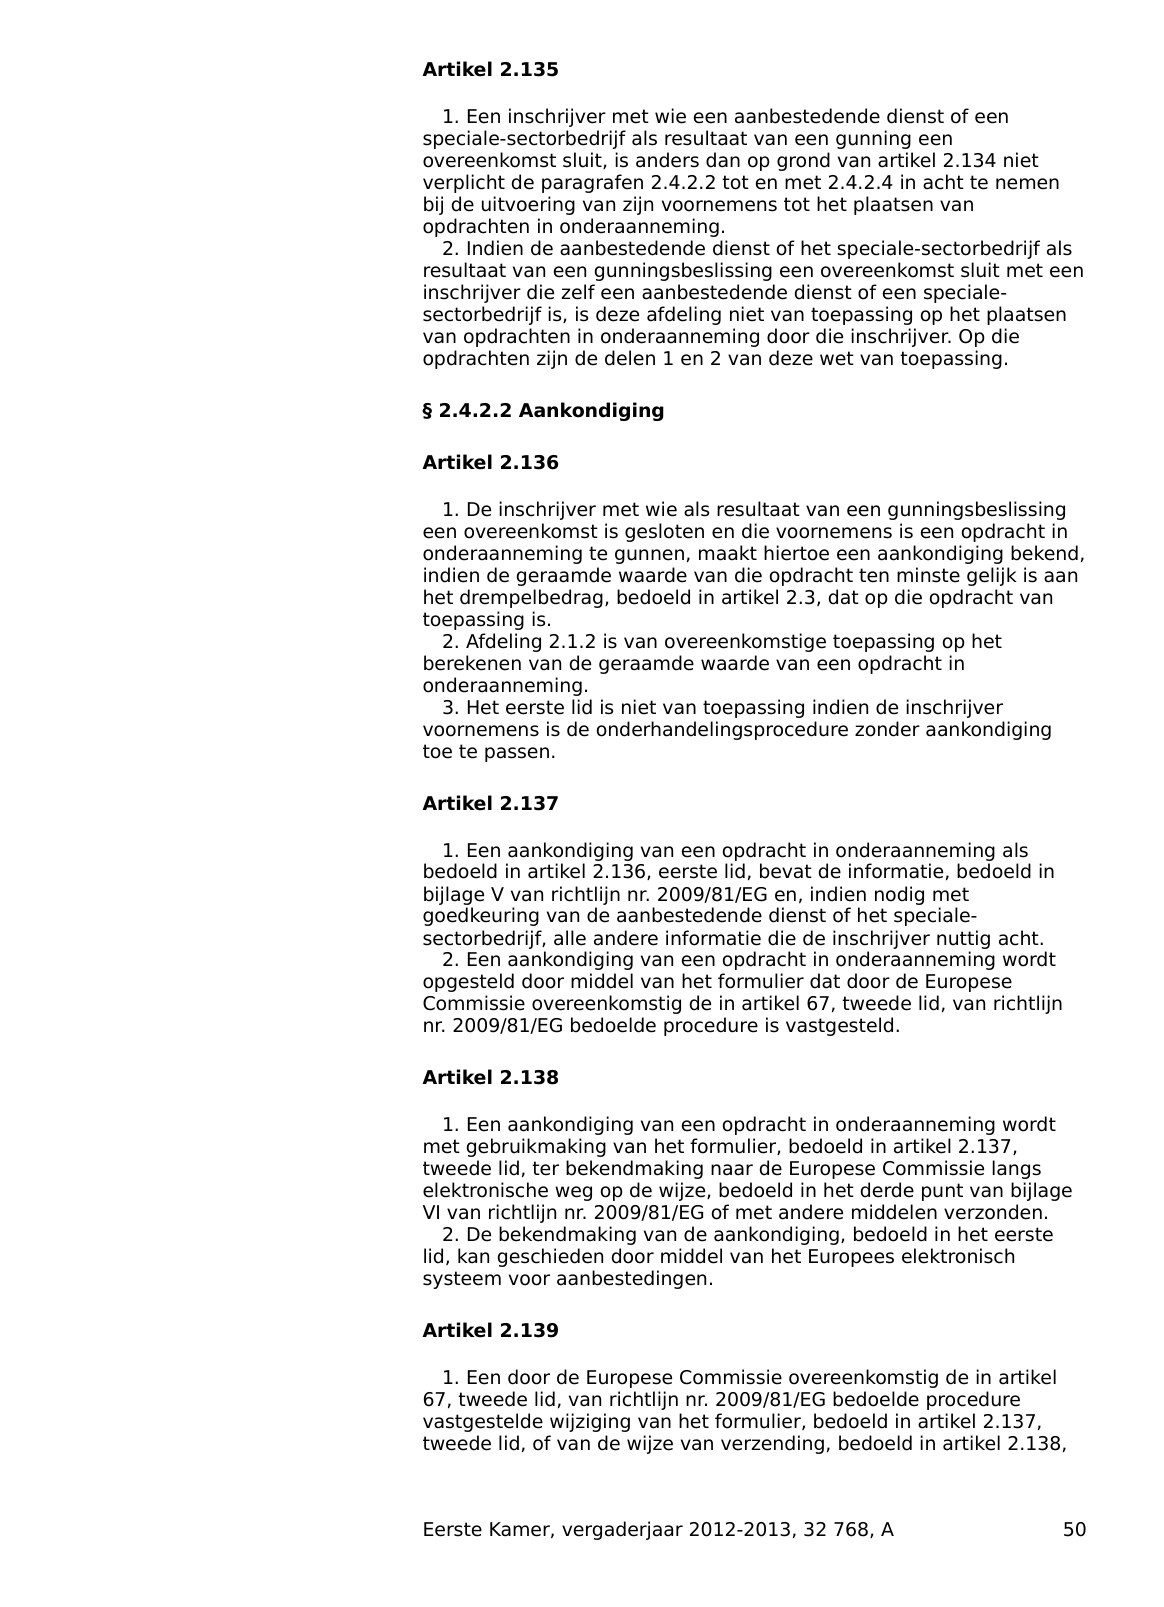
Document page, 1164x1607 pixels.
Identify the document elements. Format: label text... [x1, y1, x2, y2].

subtitle Artikel 2.137 [422, 792, 1087, 814]
subtitle Artikel 2.138 [422, 1067, 1087, 1089]
subtitle Artikel 2.135 [422, 59, 1087, 81]
subtitle § 2.4.2.2 Aankondiging [422, 400, 1087, 422]
text 2. Afdeling 2.1.2 is van overeenkomstige toepassing op het berekenen van de geraamde waarde van een opdracht in onderaanneming. [422, 631, 1087, 697]
text 1. Een aankondiging van een opdracht in onderaanneming wordt met gebruikmaking van het formulier, bedoeld in artikel 2.137, tweede lid, ter bekendmaking naar de Europese Commissie langs elektronische weg op de wijze, bedoeld in het derde punt van bijlage VI van richtlijn nr. 2009/81/EG of met andere middelen verzonden. [422, 1114, 1087, 1224]
subtitle Artikel 2.139 [422, 1320, 1087, 1342]
text 1. De inschrijver met wie als resultaat van een gunningsbeslissing een overeenkomst is gesloten en die voornemens is een opdracht in onderaanneming te gunnen, maakt hiertoe een aankondiging bekend, indien de geraamde waarde van die opdracht ten minste gelijk is aan het drempelbedrag, bedoeld in artikel 2.3, dat op die opdracht van toepassing is. [422, 499, 1087, 631]
text 3. Het eerste lid is niet van toepassing indien de inschrijver voornemens is de onderhandelingsprocedure zonder aankondiging toe te passen. [422, 697, 1087, 762]
text 1. Een aankondiging van een opdracht in onderaanneming als bedoeld in artikel 2.136, eerste lid, bevat de informatie, bedoeld in bijlage V van richtlijn nr. 2009/81/EG en, indien nodig met goedkeuring van de aanbestedende dienst of het speciale-sectorbedrijf, alle andere informatie die de inschrijver nuttig acht. [422, 839, 1087, 949]
text 2. Indien de aanbestedende dienst of het speciale-sectorbedrijf als resultaat van een gunningsbeslissing een overeenkomst sluit met een inschrijver die zelf een aanbestedende dienst of een speciale-sectorbedrijf is, is deze afdeling niet van toepassing op het plaatsen van opdrachten in onderaanneming door die inschrijver. Op die opdrachten zijn de delen 1 en 2 van deze wet van toepassing. [422, 238, 1087, 370]
text 1. Een door de Europese Commissie overeenkomstig de in artikel 67, tweede lid, van richtlijn nr. 2009/81/EG bedoelde procedure vastgestelde wijziging van het formulier, bedoeld in artikel 2.137, tweede lid, of van de wijze van verzending, bedoeld in artikel 2.138, [422, 1367, 1087, 1455]
subtitle Artikel 2.136 [422, 452, 1087, 474]
text 2. De bekendmaking van de aankondiging, bedoeld in het eerste lid, kan geschieden door middel van het Europees elektronisch systeem voor aanbestedingen. [422, 1224, 1087, 1290]
text 1. Een inschrijver met wie een aanbestedende dienst of een speciale-sectorbedrijf als resultaat van een gunning een overeenkomst sluit, is anders dan op grond van artikel 2.134 niet verplicht de paragrafen 2.4.2.2 tot en met 2.4.2.4 in acht te nemen bij de uitvoering van zijn voornemens tot het plaatsen van opdrachten in onderaanneming. [422, 106, 1087, 238]
text 2. Een aankondiging van een opdracht in onderaanneming wordt opgesteld door middel van het formulier dat door de Europese Commissie overeenkomstig de in artikel 67, tweede lid, van richtlijn nr. 2009/81/EG bedoelde procedure is vastgesteld. [422, 949, 1087, 1037]
